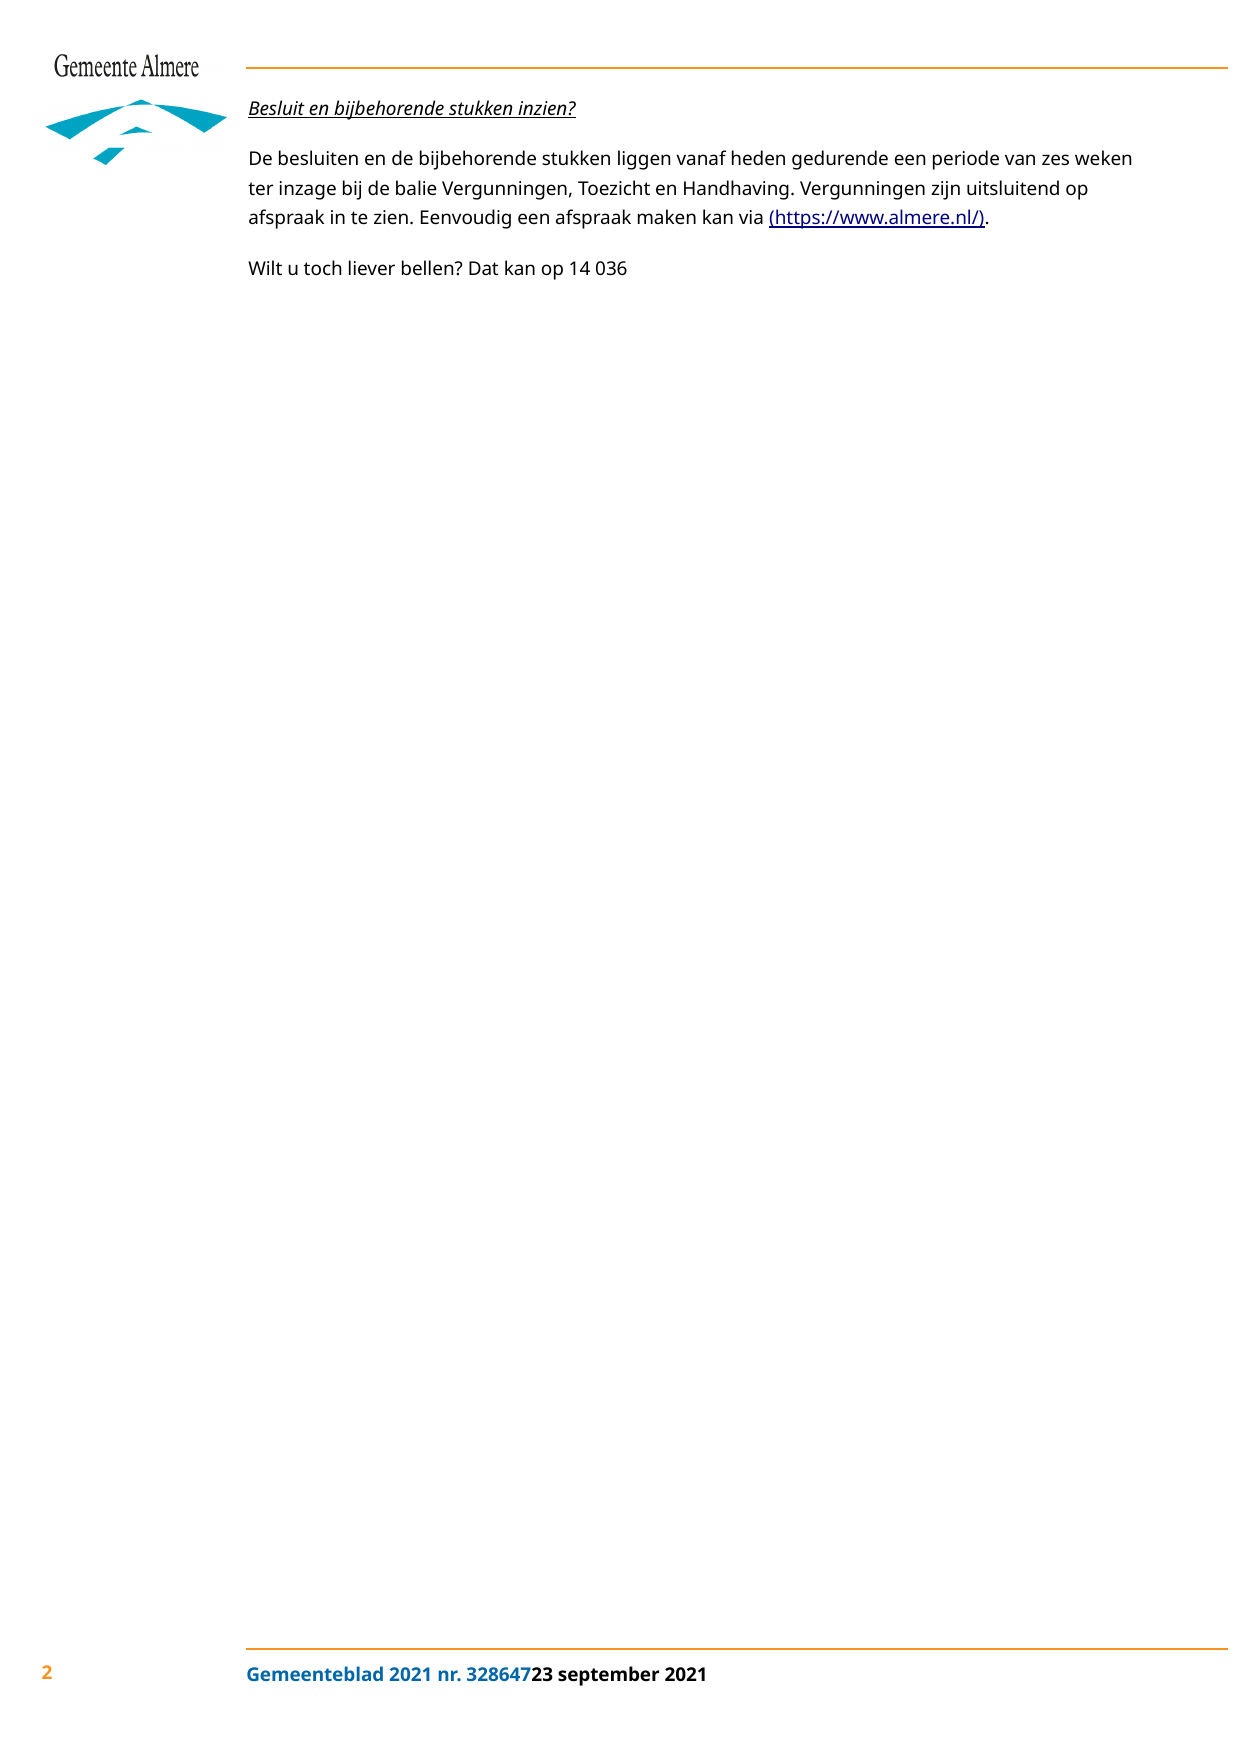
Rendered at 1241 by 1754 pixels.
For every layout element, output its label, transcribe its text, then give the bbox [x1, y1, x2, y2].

text Besluit en bijbehorende stukken inzien? [248, 95, 1152, 121]
picture [41, 47, 231, 172]
text De besluiten en de bijbehorende stukken liggen vanaf heden gedurende een periode van zes weken ter inzage bij de balie Vergunningen, Toezicht en Handhaving. Vergunningen zijn uitsluitend op afspraak in te zien. Eenvoudig een afspraak maken kan via (https://www.almere.nl/). [248, 145, 1152, 230]
text Wilt u toch liever bellen? Dat kan op 14 036 [248, 255, 1152, 281]
